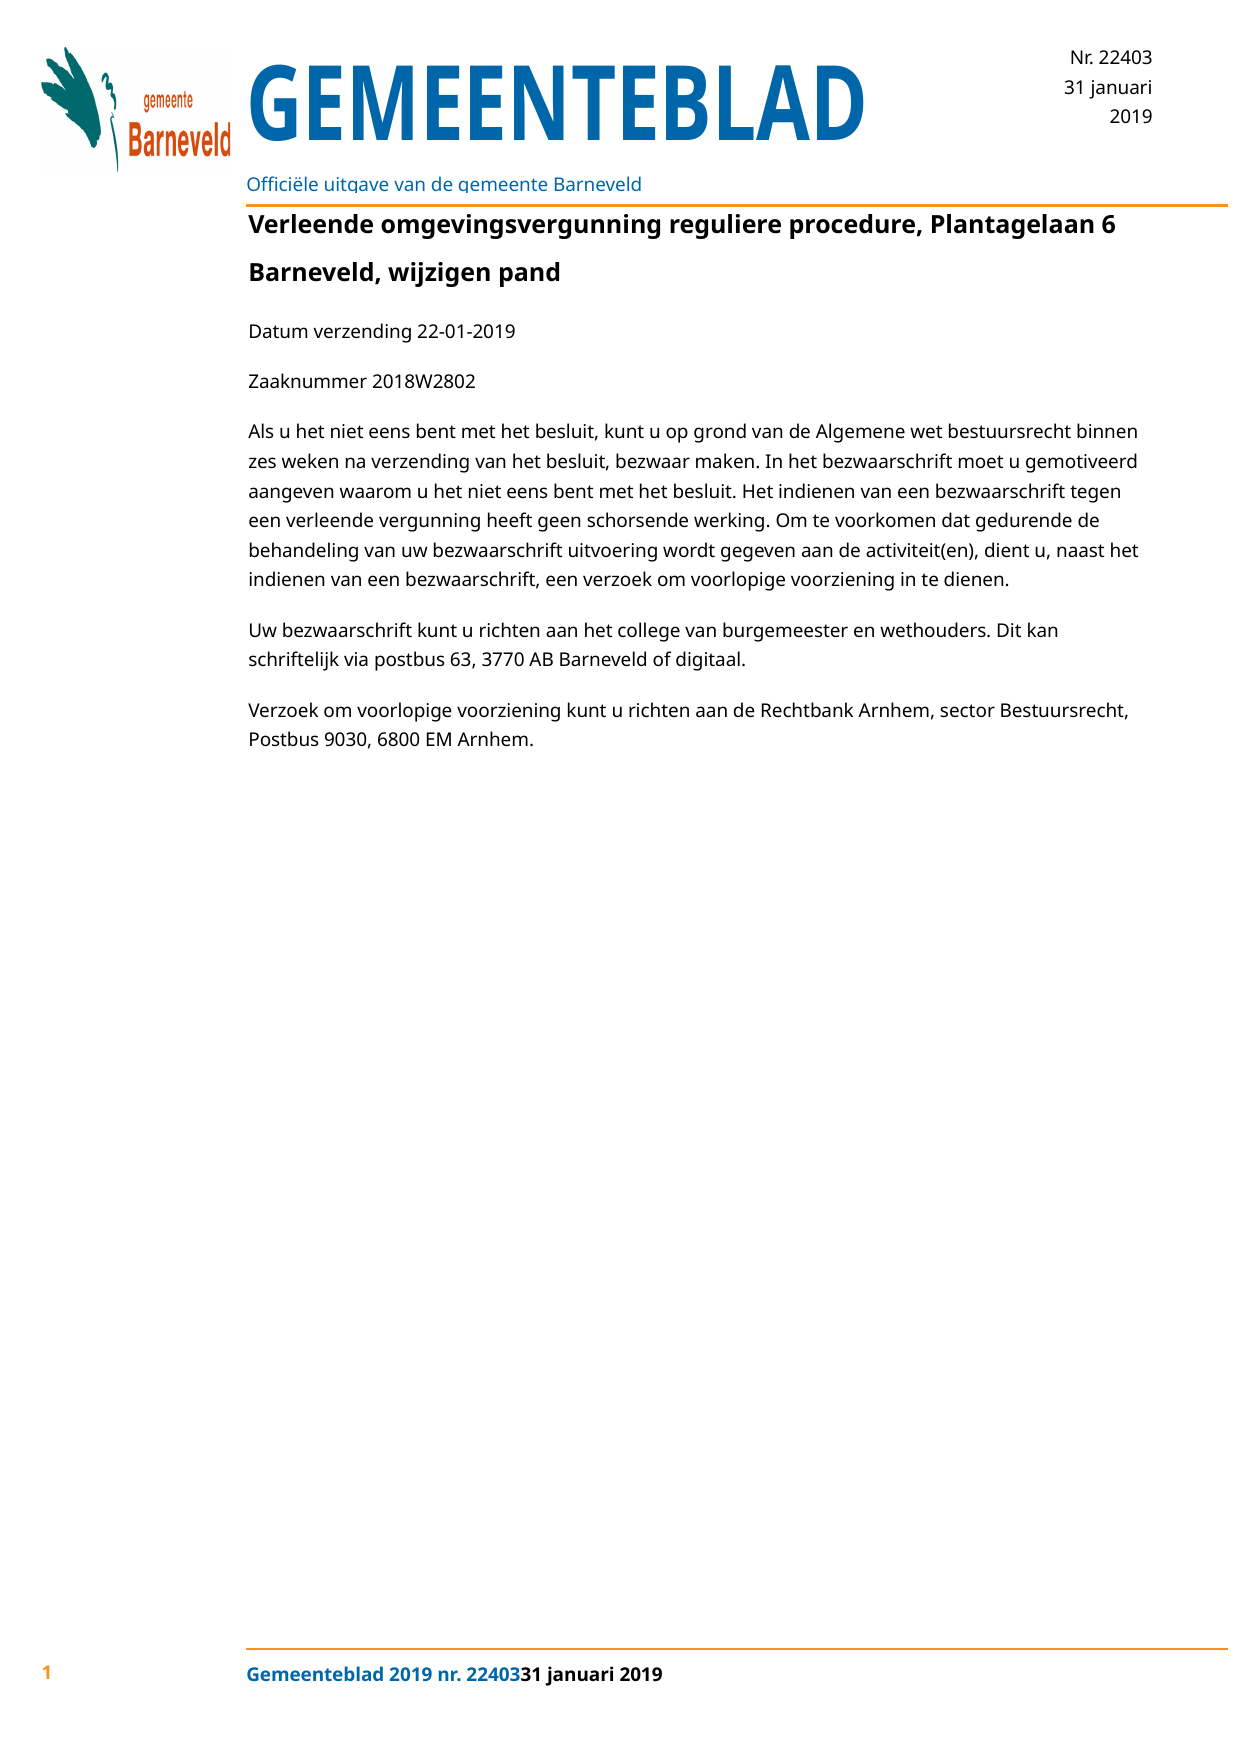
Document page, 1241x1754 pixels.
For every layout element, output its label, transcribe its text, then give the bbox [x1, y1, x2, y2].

picture [41, 47, 231, 172]
text Als u het niet eens bent met het besluit, kunt u op grond van de Algemene wet bestuursrecht binnen zes weken na verzending van het besluit, bezwaar maken. In het bezwaarschrift moet u gemotiveerd aangeven waarom u het niet eens bent met het besluit. Het indienen van een bezwaarschrift tegen een verleende vergunning heeft geen schorsende werking. Om te voorkomen dat gedurende de behandeling van uw bezwaarschrift uitvoering wordt gegeven aan de activiteit(en), dient u, naast het indienen van een bezwaarschrift, een verzoek om voorlopige voorziening in te dienen. [248, 419, 1152, 592]
text Datum verzending 22-01-2019 [248, 318, 1152, 344]
text Zaaknummer 2018W2802 [248, 368, 1152, 394]
text Verleende omgevingsvergunning reguliere procedure, Plantagelaan 6 Barneveld, wijzigen pand [248, 207, 1152, 288]
text Verzoek om voorlopige voorziening kunt u richten aan de Rechtbank Arnhem, sector Bestuursrecht, Postbus 9030, 6800 EM Arnhem. [248, 697, 1152, 752]
text Uw bezwaarschrift kunt u richten aan het college van burgemeester en wethouders. Dit kan schriftelijk via postbus 63, 3770 AB Barneveld of digitaal. [248, 617, 1152, 672]
